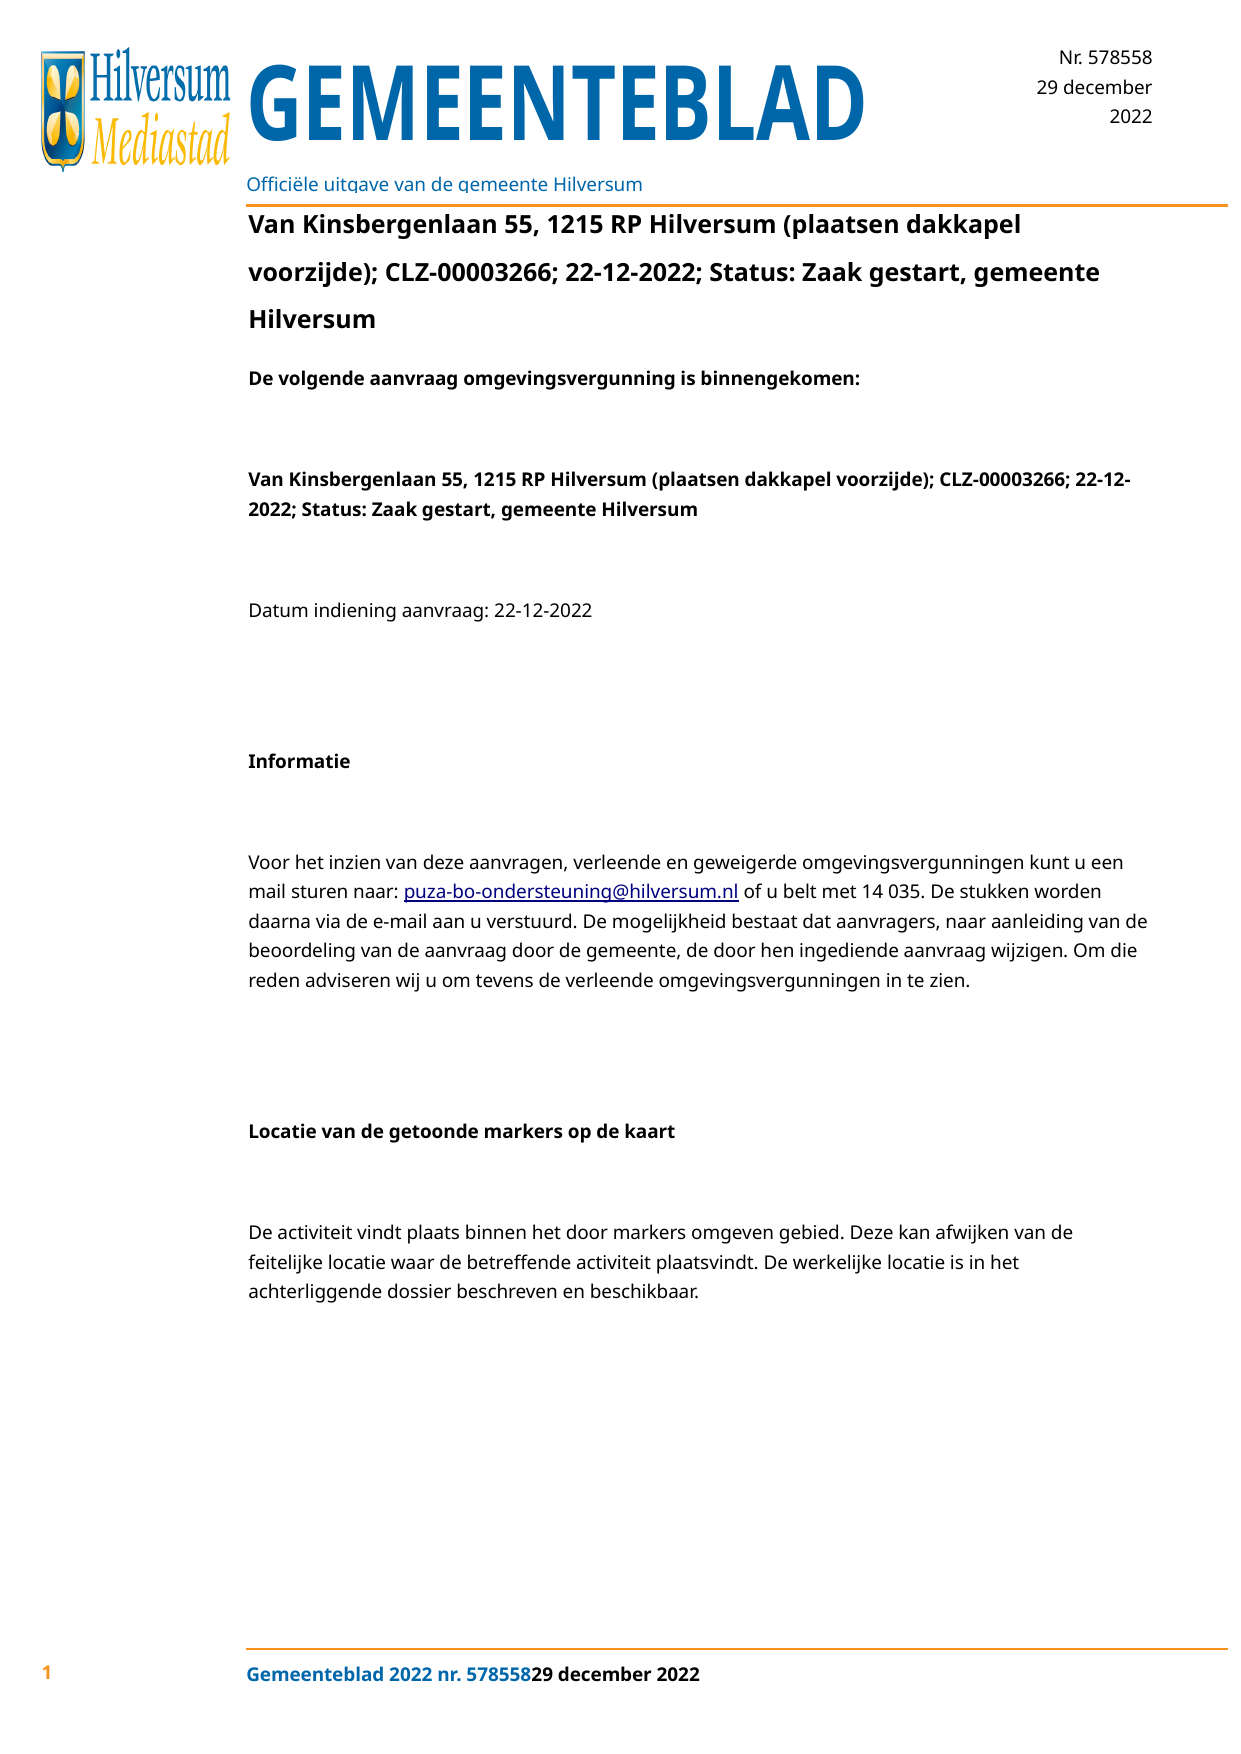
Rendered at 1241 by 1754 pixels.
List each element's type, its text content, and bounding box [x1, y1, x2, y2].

text Van Kinsbergenlaan 55, 1215 RP Hilversum (plaatsen dakkapel voorzijde); CLZ-00003266; 22-12-2022; Status: Zaak gestart, gemeente Hilversum [248, 207, 1152, 336]
text Informatie [248, 748, 1152, 774]
text De activiteit vindt plaats binnen het door markers omgeven gebied. Deze kan afwijken van de feitelijke locatie waar de betreffende activiteit plaatsvindt. De werkelijke locatie is in het achterliggende dossier beschreven en beschikbaar. [248, 1219, 1152, 1304]
picture [41, 47, 231, 172]
text Locatie van de getoonde markers op de kaart [248, 1118, 1152, 1144]
text Van Kinsbergenlaan 55, 1215 RP Hilversum (plaatsen dakkapel voorzijde); CLZ-00003266; 22-12-2022; Status: Zaak gestart, gemeente Hilversum [248, 466, 1152, 522]
text Voor het inzien van deze aanvragen, verleende en geweigerde omgevingsvergunningen kunt u een mail sturen naar: puza-bo-ondersteuning@hilversum.nl of u belt met 14 035. De stukken worden daarna via de e-mail aan u verstuurd. De mogelijkheid bestaat dat aanvragers, naar aanleiding van de beoordeling van de aanvraag door de gemeente, de door hen ingediende aanvraag wijzigen. Om die reden adviseren wij u om tevens de verleende omgevingsvergunningen in te zien. [248, 849, 1152, 993]
text De volgende aanvraag omgevingsvergunning is binnengekomen: [248, 366, 1152, 391]
text Datum indiening aanvraag: 22-12-2022 [248, 597, 1152, 622]
